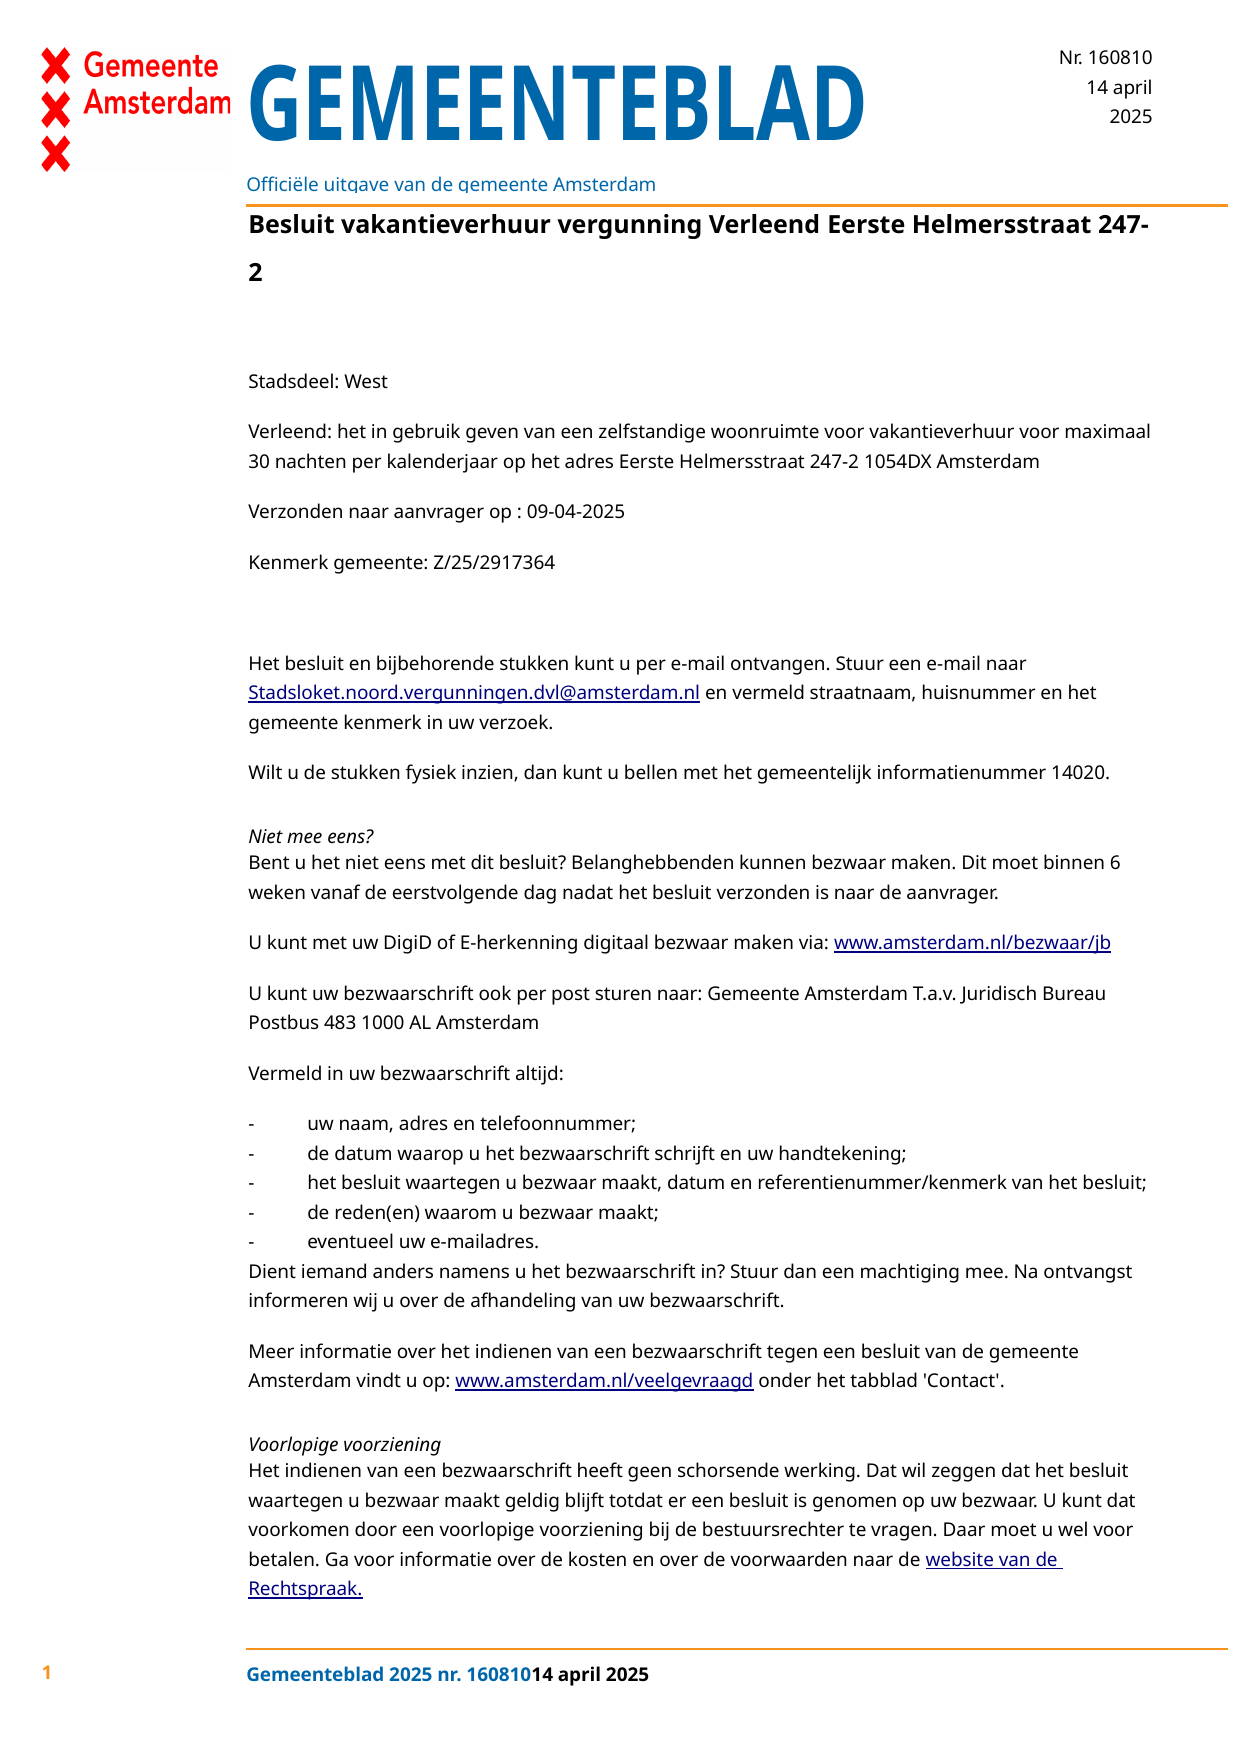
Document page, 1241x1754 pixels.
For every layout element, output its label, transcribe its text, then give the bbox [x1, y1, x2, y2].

list de datum waarop u het bezwaarschrift schrijft en uw handtekening; [248, 1140, 1152, 1165]
text U kunt uw bezwaarschrift ook per post sturen naar: Gemeente Amsterdam T.a.v. Juridisch Bureau Postbus 483 1000 AL Amsterdam [248, 980, 1152, 1035]
list het besluit waartegen u bezwaar maakt, datum en referentienummer/kenmerk van het besluit; [248, 1169, 1152, 1195]
list uw naam, adres en telefoonnummer; [248, 1110, 1152, 1136]
text Besluit vakantieverhuur vergunning Verleend Eerste Helmersstraat 247-2 [248, 207, 1152, 288]
picture [41, 47, 231, 172]
text Het indienen van een bezwaarschrift heeft geen schorsende werking. Dat wil zeggen dat het besluit waartegen u bezwaar maakt geldig blijft totdat er een besluit is genomen op uw bezwaar. U kunt dat voorkomen door een voorlopige voorziening bij de bestuursrechter te vragen. Daar moet u wel voor betalen. Ga voor informatie over de kosten en over de voorwaarden naar de website van de Rechtspraak. [248, 1457, 1152, 1601]
text Voorlopige voorziening [248, 1432, 1152, 1457]
text Meer informatie over het indienen van een bezwaarschrift tegen een besluit van de gemeente Amsterdam vindt u op: www.amsterdam.nl/veelgevraagd onder het tabblad 'Contact'. [248, 1338, 1152, 1393]
text Dient iemand anders namens u het bezwaarschrift in? Stuur dan een machtiging mee. Na ontvangst informeren wij u over de afhandeling van uw bezwaarschrift. [248, 1258, 1152, 1313]
text Vermeld in uw bezwaarschrift altijd: [248, 1060, 1152, 1085]
text U kunt met uw DigiD of E-herkenning digitaal bezwaar maken via: www.amsterdam.nl/bezwaar/jb [248, 929, 1152, 955]
text Verzonden naar aanvrager op : 09-04-2025 [248, 499, 1152, 524]
text Bent u het niet eens met dit besluit? Belanghebbenden kunnen bezwaar maken. Dit moet binnen 6 weken vanaf de eerstvolgende dag nadat het besluit verzonden is naar de aanvrager. [248, 849, 1152, 904]
text Stadsdeel: West [248, 368, 1152, 394]
text Niet mee eens? [248, 823, 1152, 849]
list de reden(en) waarom u bezwaar maakt; [248, 1199, 1152, 1224]
text Kenmerk gemeente: Z/25/2917364 [248, 549, 1152, 575]
list eventueel uw e-mailadres. [248, 1228, 1152, 1254]
text Het besluit en bijbehorende stukken kunt u per e-mail ontvangen. Stuur een e-mail naar Stadsloket.noord.vergunningen.dvl@amsterdam.nl en vermeld straatnaam, huisnummer en het gemeente kenmerk in uw verzoek. [248, 650, 1152, 735]
text Verleend: het in gebruik geven van een zelfstandige woonruimte voor vakantieverhuur voor maximaal 30 nachten per kalenderjaar op het adres Eerste Helmersstraat 247-2 1054DX Amsterdam [248, 419, 1152, 474]
text Wilt u de stukken fysiek inzien, dan kunt u bellen met het gemeentelijk informatienummer 14020. [248, 759, 1152, 785]
